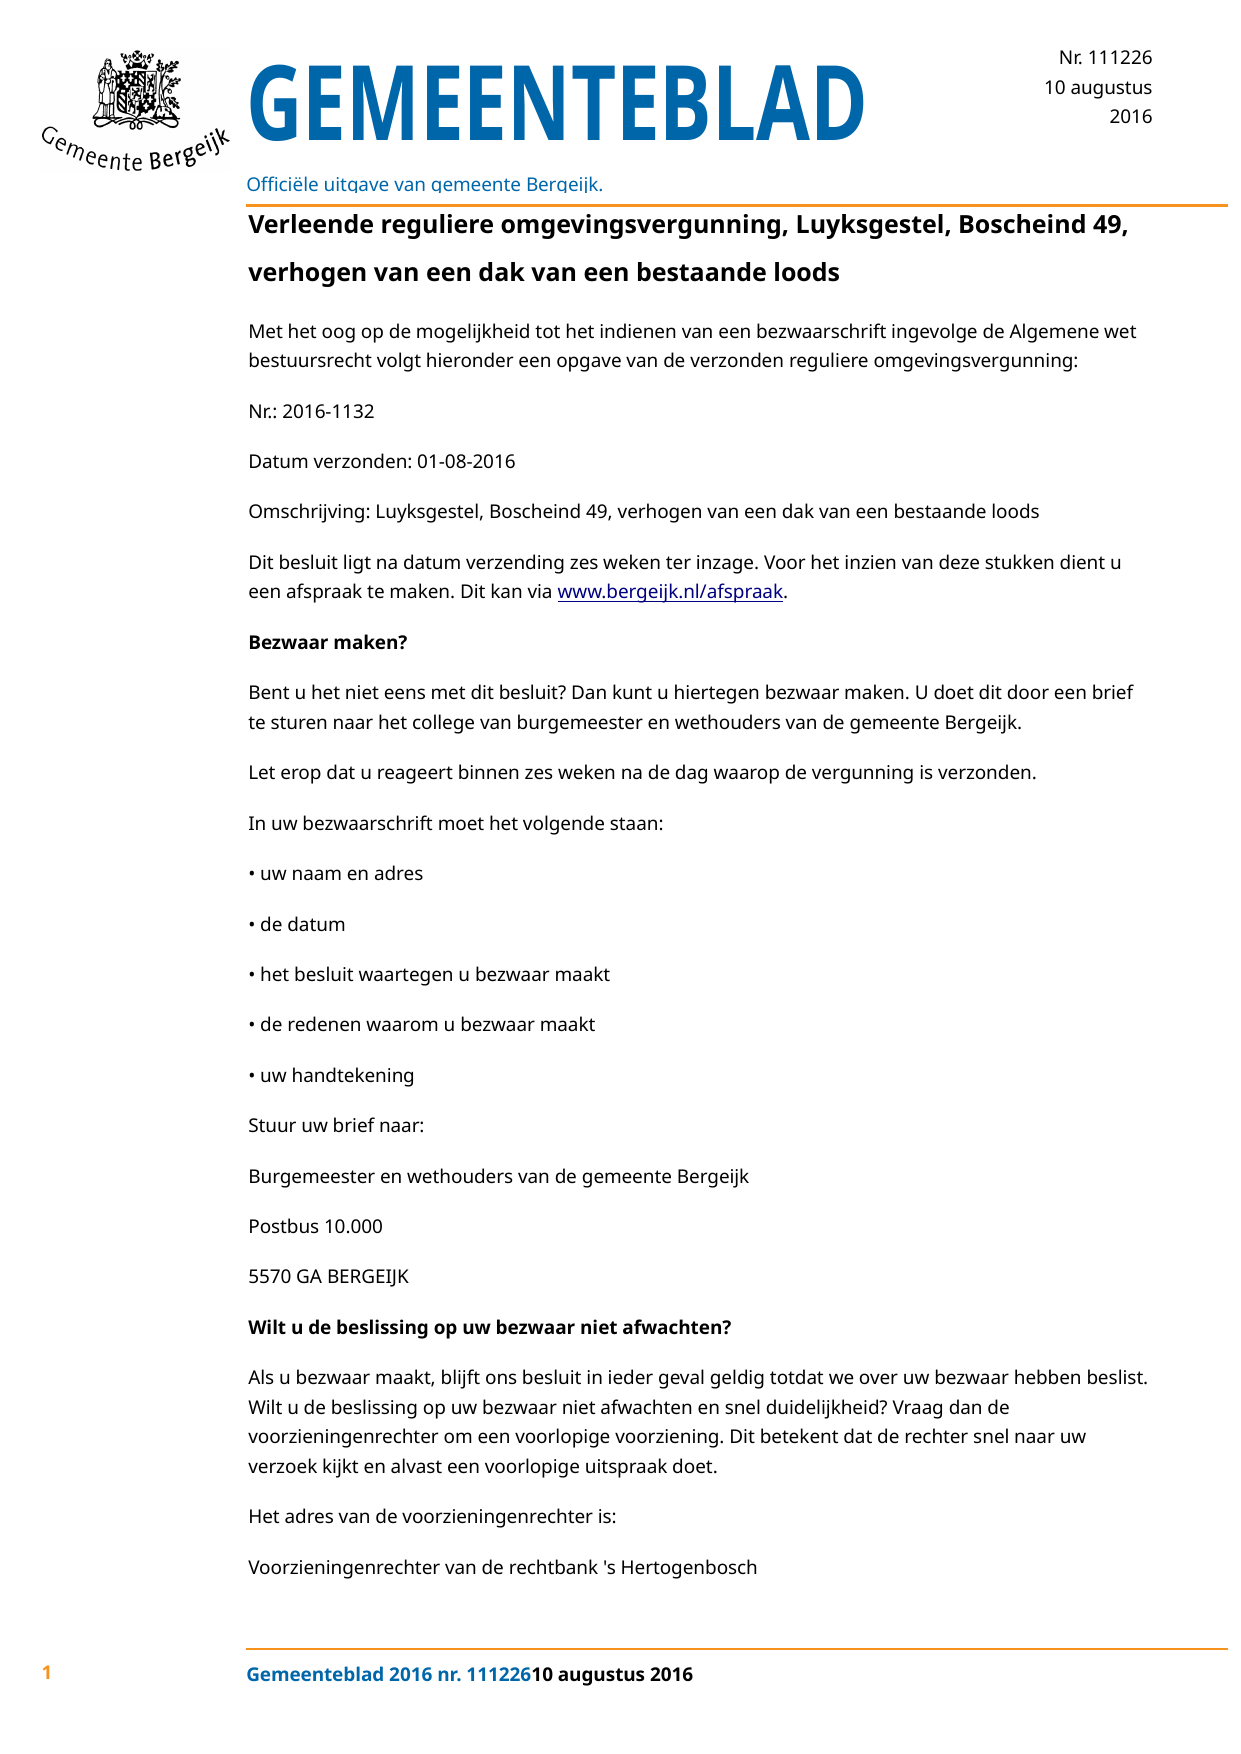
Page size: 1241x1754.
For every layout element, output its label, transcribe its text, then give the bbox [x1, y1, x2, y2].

text Voorzieningenrechter van de rechtbank 's Hertogenbosch [248, 1554, 1152, 1580]
text • uw handtekening [248, 1062, 1152, 1088]
text Als u bezwaar maakt, blijft ons besluit in ieder geval geldig totdat we over uw bezwaar hebben beslist. Wilt u de beslissing op uw bezwaar niet afwachten en snel duidelijkheid? Vraag dan de voorzieningenrechter om een voorlopige voorziening. Dit betekent dat de rechter snel naar uw verzoek kijkt en alvast een voorlopige uitspraak doet. [248, 1364, 1152, 1479]
text Wilt u de beslissing op uw bezwaar niet afwachten? [248, 1314, 1152, 1340]
text In uw bezwaarschrift moet het volgende staan: [248, 810, 1152, 836]
text Bezwaar maken? [248, 629, 1152, 655]
text Let erop dat u reageert binnen zes weken na de dag waarop de vergunning is verzonden. [248, 759, 1152, 785]
picture [41, 47, 231, 172]
text Verleende reguliere omgevingsvergunning, Luyksgestel, Boscheind 49, verhogen van een dak van een bestaande loods [248, 207, 1152, 288]
text • de redenen waarom u bezwaar maakt [248, 1012, 1152, 1037]
text Met het oog op de mogelijkheid tot het indienen van een bezwaarschrift ingevolge de Algemene wet bestuursrecht volgt hieronder een opgave van de verzonden reguliere omgevingsvergunning: [248, 318, 1152, 373]
text Stuur uw brief naar: [248, 1112, 1152, 1138]
text Nr.: 2016-1132 [248, 398, 1152, 424]
text Burgemeester en wethouders van de gemeente Bergeijk [248, 1163, 1152, 1189]
text Bent u het niet eens met dit besluit? Dan kunt u hiertegen bezwaar maken. U doet dit door een brief te sturen naar het college van burgemeester en wethouders van de gemeente Bergeijk. [248, 679, 1152, 735]
text Postbus 10.000 [248, 1213, 1152, 1239]
text Het adres van de voorzieningenrechter is: [248, 1504, 1152, 1529]
text Omschrijving: Luyksgestel, Boscheind 49, verhogen van een dak van een bestaande loods [248, 499, 1152, 524]
text • uw naam en adres [248, 860, 1152, 886]
text 5570 GA BERGEIJK [248, 1264, 1152, 1289]
text • de datum [248, 911, 1152, 937]
text • het besluit waartegen u bezwaar maakt [248, 961, 1152, 987]
text Datum verzonden: 01-08-2016 [248, 448, 1152, 474]
text Dit besluit ligt na datum verzending zes weken ter inzage. Voor het inzien van deze stukken dient u een afspraak te maken. Dit kan via www.bergeijk.nl/afspraak. [248, 549, 1152, 604]
